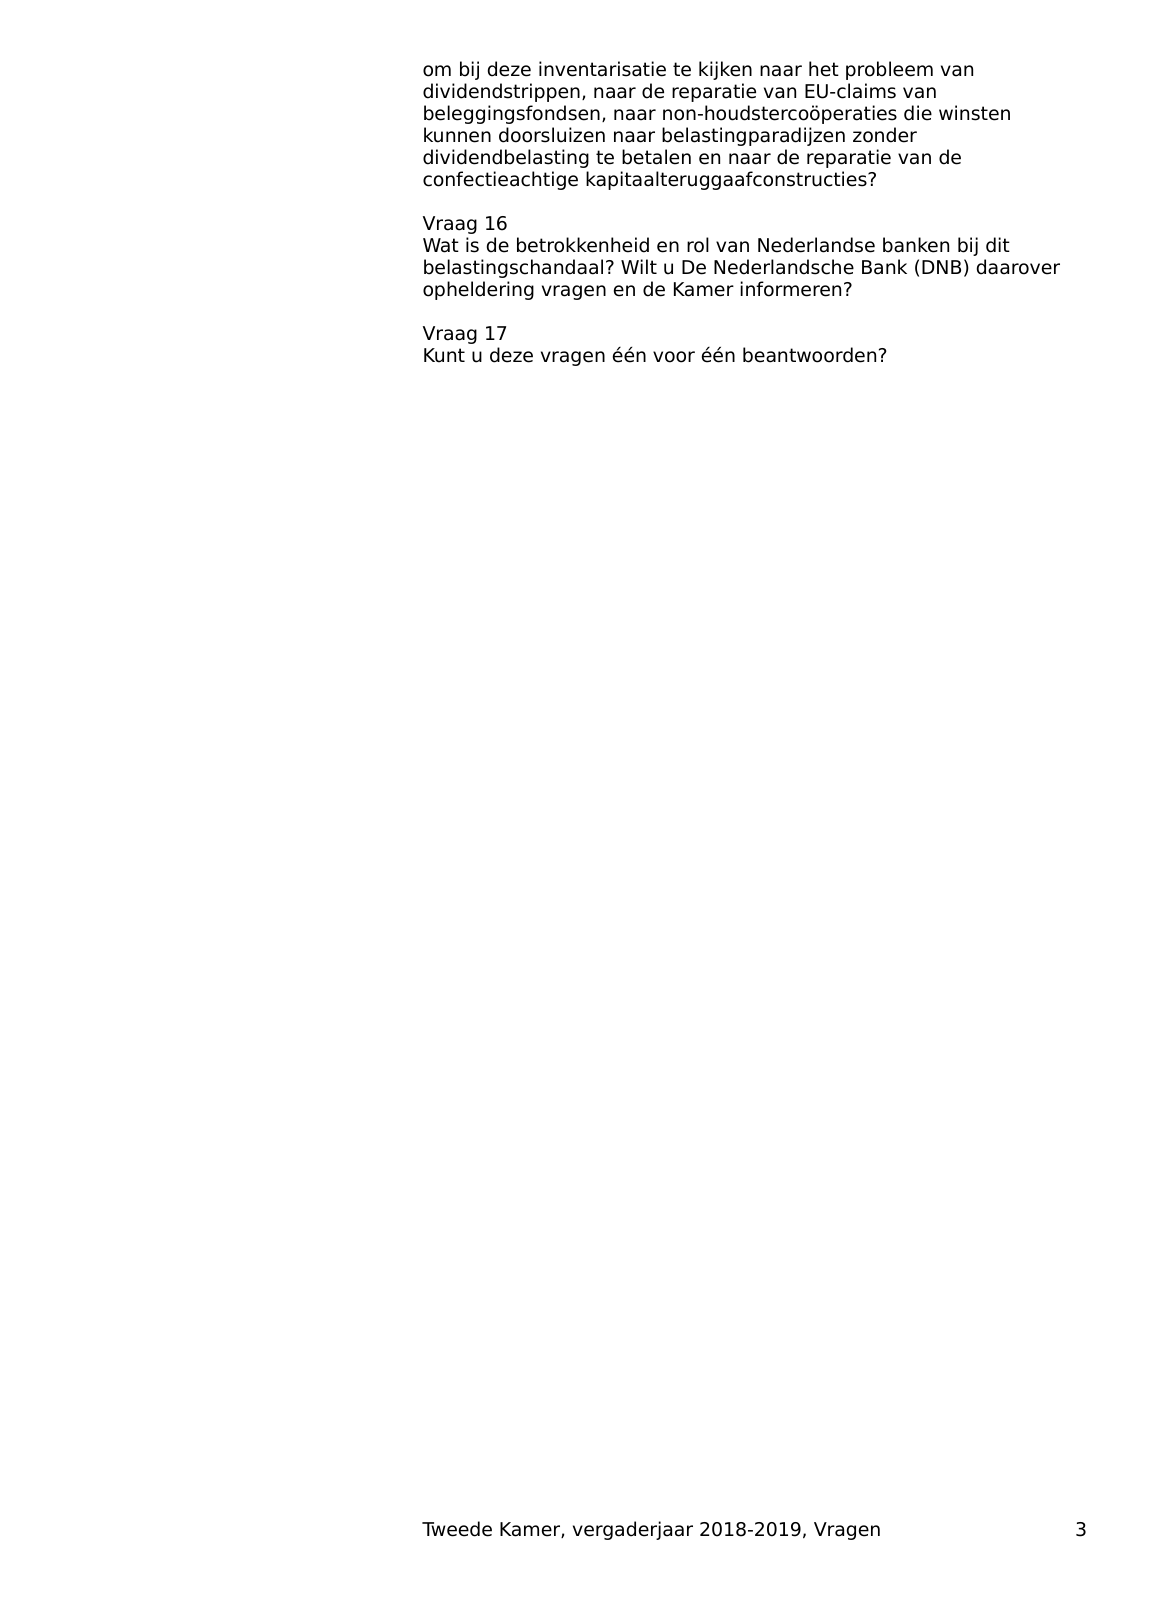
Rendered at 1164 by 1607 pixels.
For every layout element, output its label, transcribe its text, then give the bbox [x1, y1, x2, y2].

text Wat is de betrokkenheid en rol van Nederlandse banken bij dit belastingschandaal? Wilt u De Nederlandsche Bank (DNB) daarover opheldering vragen en de Kamer informeren? [422, 235, 1087, 301]
text Kunt u deze vragen één voor één beantwoorden? [422, 345, 1087, 367]
text om bij deze inventarisatie te kijken naar het probleem van dividendstrippen, naar de reparatie van EU-claims van beleggingsfondsen, naar non-houdstercoöperaties die winsten kunnen doorsluizen naar belastingparadijzen zonder dividendbelasting te betalen en naar de reparatie van de confectieachtige kapitaalteruggaafconstructies? [422, 59, 1087, 191]
text Vraag 17 [422, 323, 1087, 345]
text Vraag 16 [422, 213, 1087, 235]
